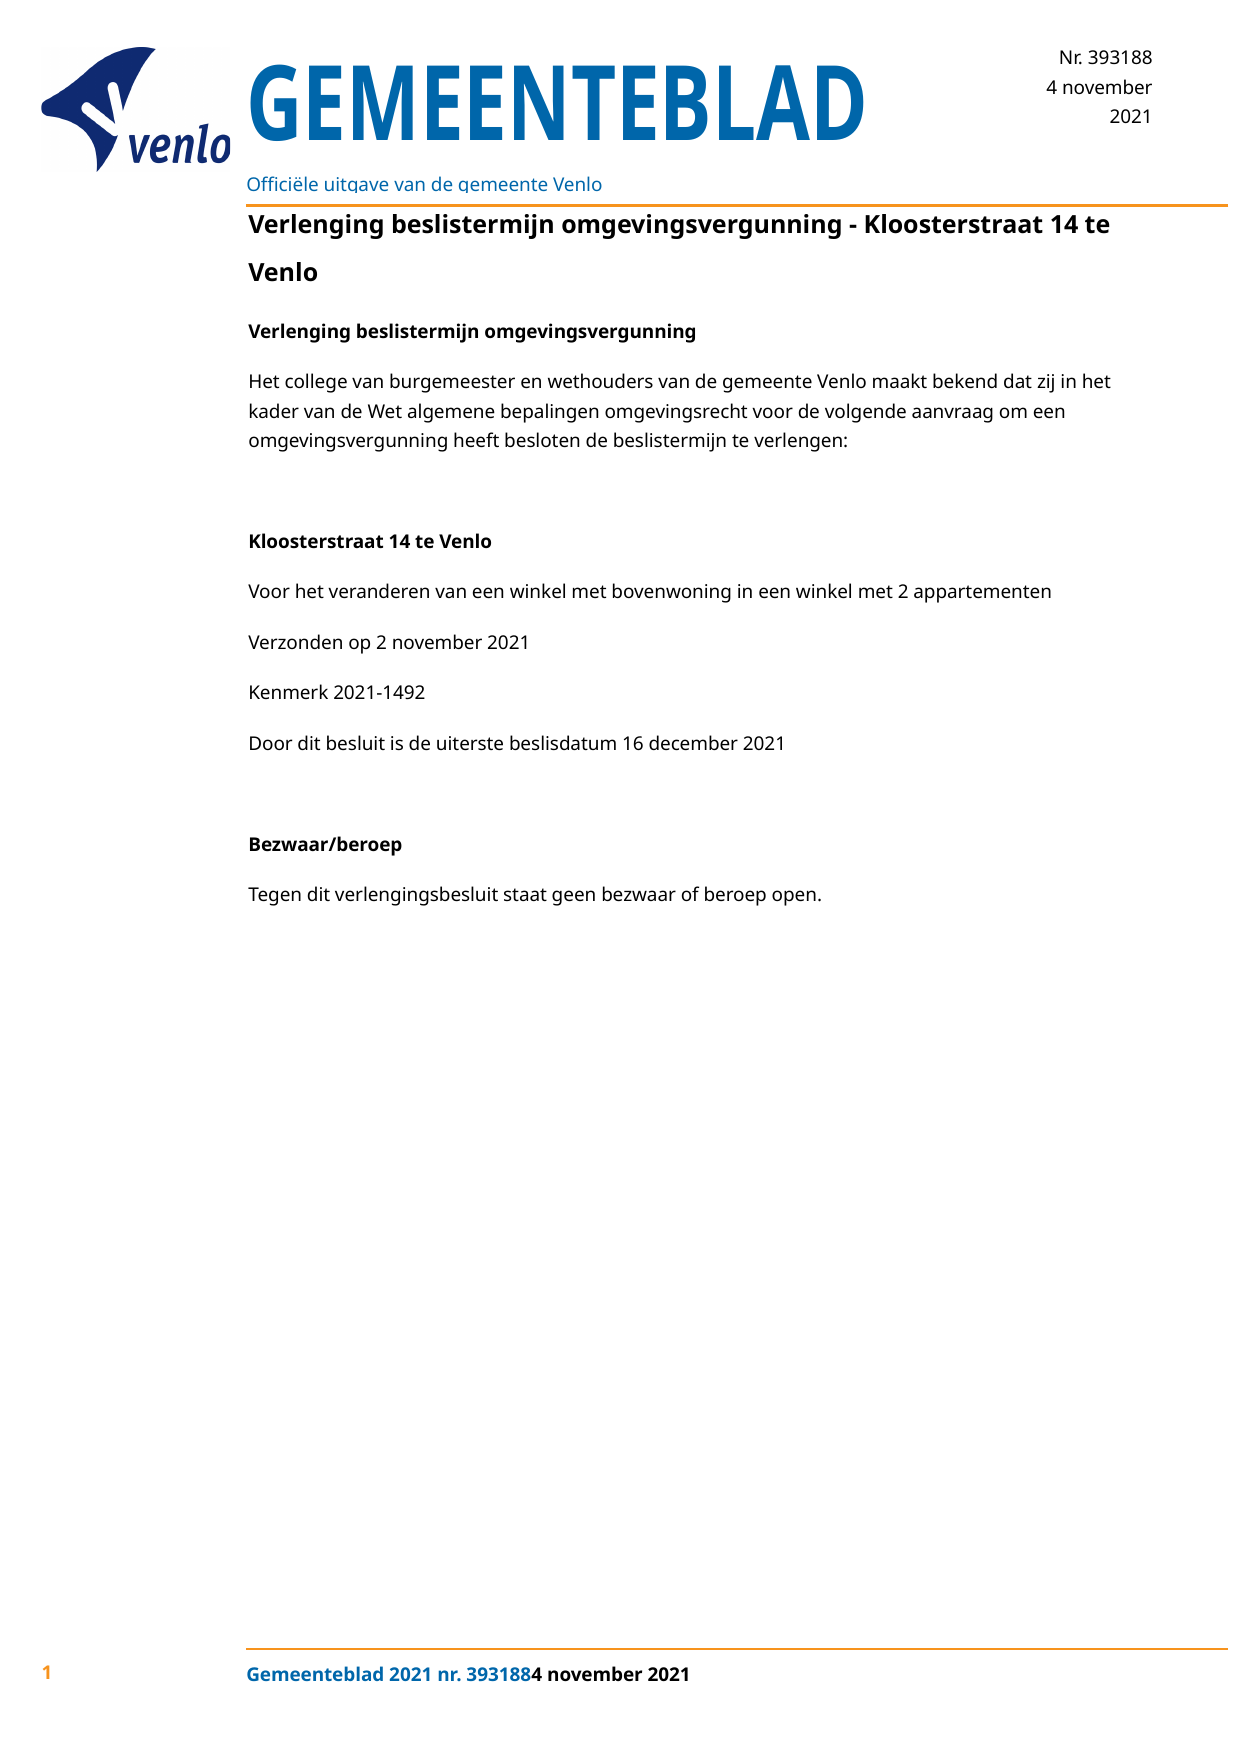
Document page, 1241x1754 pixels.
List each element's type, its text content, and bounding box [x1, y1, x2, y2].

text Verlenging beslistermijn omgevingsvergunning - Kloosterstraat 14 te Venlo [248, 207, 1152, 288]
text Kenmerk 2021-1492 [248, 679, 1152, 705]
text Verlenging beslistermijn omgevingsvergunning [248, 318, 1152, 344]
picture [41, 47, 231, 172]
text Door dit besluit is de uiterste beslisdatum 16 december 2021 [248, 730, 1152, 756]
text Bezwaar/beroep [248, 831, 1152, 857]
text Verzonden op 2 november 2021 [248, 629, 1152, 655]
text Het college van burgemeester en wethouders van de gemeente Venlo maakt bekend dat zij in het kader van de Wet algemene bepalingen omgevingsrecht voor de volgende aanvraag om een omgevingsvergunning heeft besloten de beslistermijn te verlengen: [248, 368, 1152, 453]
text Voor het veranderen van een winkel met bovenwoning in een winkel met 2 appartementen [248, 579, 1152, 604]
text Kloosterstraat 14 te Venlo [248, 528, 1152, 554]
text Tegen dit verlengingsbesluit staat geen bezwaar of beroep open. [248, 881, 1152, 907]
